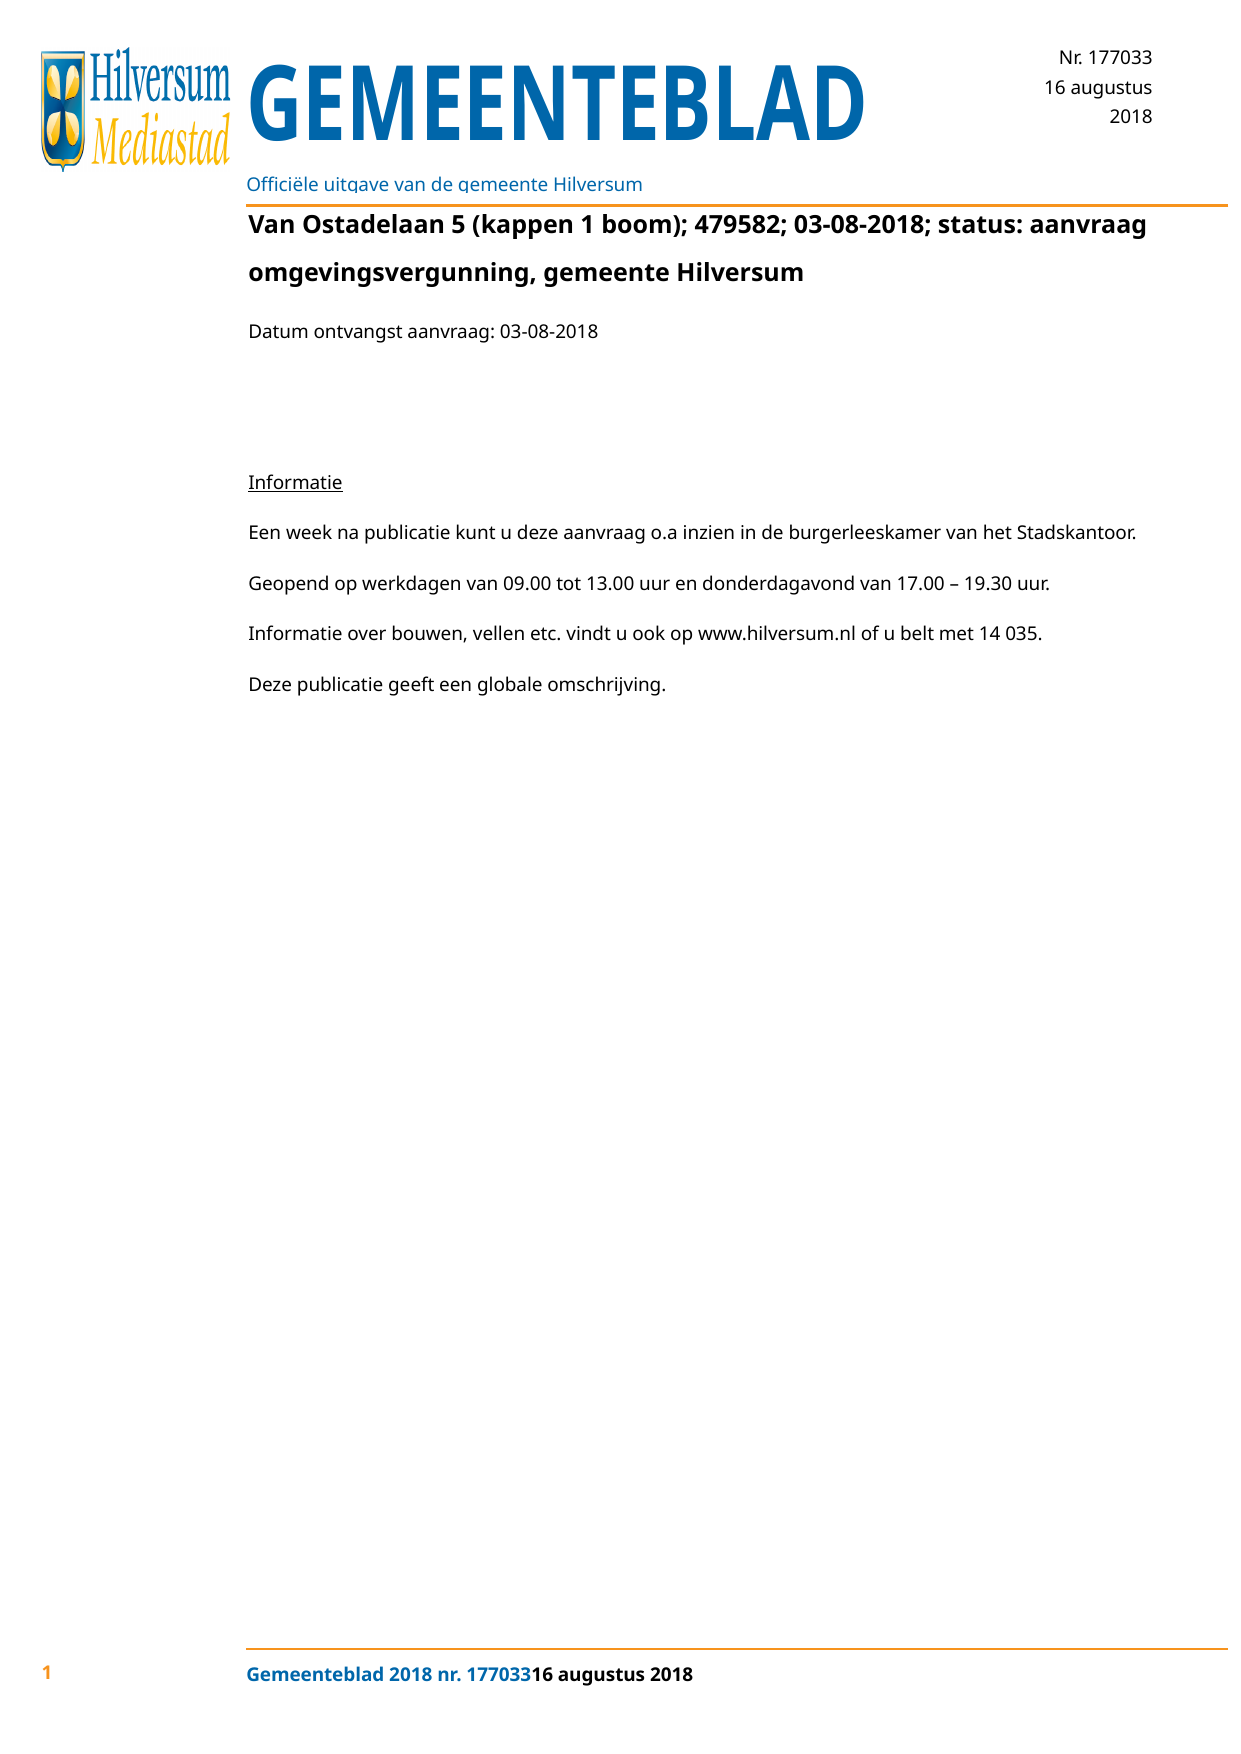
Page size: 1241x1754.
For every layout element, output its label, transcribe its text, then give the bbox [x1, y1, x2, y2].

text Deze publicatie geeft een globale omschrijving. [248, 671, 1152, 697]
text Geopend op werkdagen van 09.00 tot 13.00 uur en donderdagavond van 17.00 – 19.30 uur. [248, 570, 1152, 596]
text Een week na publicatie kunt u deze aanvraag o.a inzien in de burgerleeskamer van het Stadskantoor. [248, 519, 1152, 545]
text Informatie [248, 469, 1152, 495]
picture [41, 47, 231, 172]
text Van Ostadelaan 5 (kappen 1 boom); 479582; 03-08-2018; status: aanvraag omgevingsvergunning, gemeente Hilversum [248, 207, 1152, 288]
text Datum ontvangst aanvraag: 03-08-2018 [248, 318, 1152, 344]
text Informatie over bouwen, vellen etc. vindt u ook op www.hilversum.nl of u belt met 14 035. [248, 620, 1152, 646]
